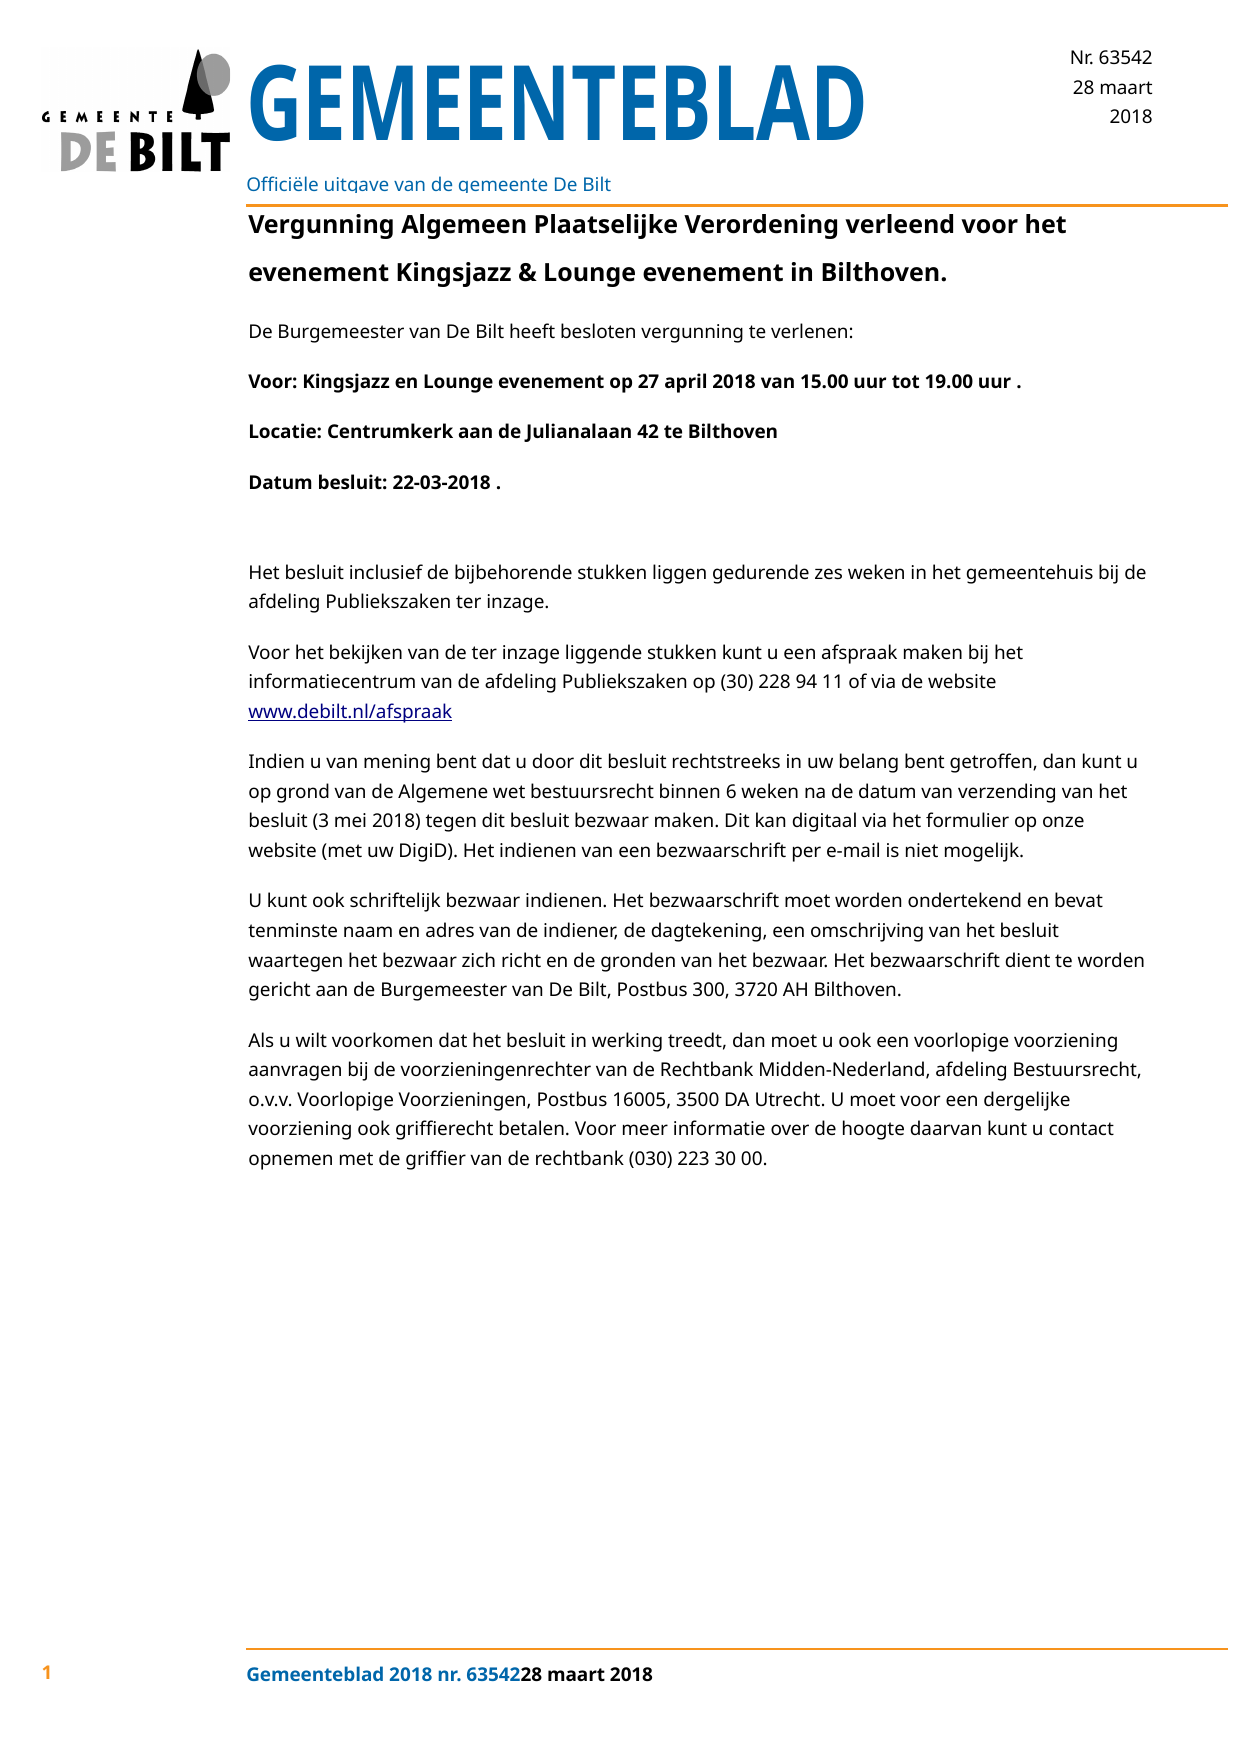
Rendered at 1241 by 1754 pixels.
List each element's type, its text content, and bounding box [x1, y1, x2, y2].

text Indien u van mening bent dat u door dit besluit rechtstreeks in uw belang bent getroffen, dan kunt u op grond van de Algemene wet bestuursrecht binnen 6 weken na de datum van verzending van het besluit (3 mei 2018) tegen dit besluit bezwaar maken. Dit kan digitaal via het formulier op onze website (met uw DigiD). Het indienen van een bezwaarschrift per e-mail is niet mogelijk. [248, 748, 1152, 863]
text Voor het bekijken van de ter inzage liggende stukken kunt u een afspraak maken bij het informatiecentrum van de afdeling Publiekszaken op (30) 228 94 11 of via de website www.debilt.nl/afspraak [248, 639, 1152, 724]
text Locatie: Centrumkerk aan de Julianalaan 42 te Bilthoven [248, 419, 1152, 444]
text U kunt ook schriftelijk bezwaar indienen. Het bezwaarschrift moet worden ondertekend en bevat tenminste naam en adres van de indiener, de dagtekening, een omschrijving van het besluit waartegen het bezwaar zich richt en de gronden van het bezwaar. Het bezwaarschrift dient te worden gericht aan de Burgemeester van De Bilt, Postbus 300, 3720 AH Bilthoven. [248, 888, 1152, 1002]
text De Burgemeester van De Bilt heeft besloten vergunning te verlenen: [248, 318, 1152, 344]
picture [41, 47, 231, 172]
text Vergunning Algemeen Plaatselijke Verordening verleend voor het evenement Kingsjazz & Lounge evenement in Bilthoven. [248, 207, 1152, 288]
text Het besluit inclusief de bijbehorende stukken liggen gedurende zes weken in het gemeentehuis bij de afdeling Publiekszaken ter inzage. [248, 559, 1152, 614]
text Als u wilt voorkomen dat het besluit in werking treedt, dan moet u ook een voorlopige voorziening aanvragen bij de voorzieningenrechter van de Rechtbank Midden-Nederland, afdeling Bestuursrecht, o.v.v. Voorlopige Voorzieningen, Postbus 16005, 3500 DA Utrecht. U moet voor een dergelijke voorziening ook griffierecht betalen. Voor meer informatie over de hoogte daarvan kunt u contact opnemen met de griffier van de rechtbank (030) 223 30 00. [248, 1027, 1152, 1171]
text Datum besluit: 22-03-2018 . [248, 469, 1152, 495]
text Voor: Kingsjazz en Lounge evenement op 27 april 2018 van 15.00 uur tot 19.00 uur . [248, 368, 1152, 394]
